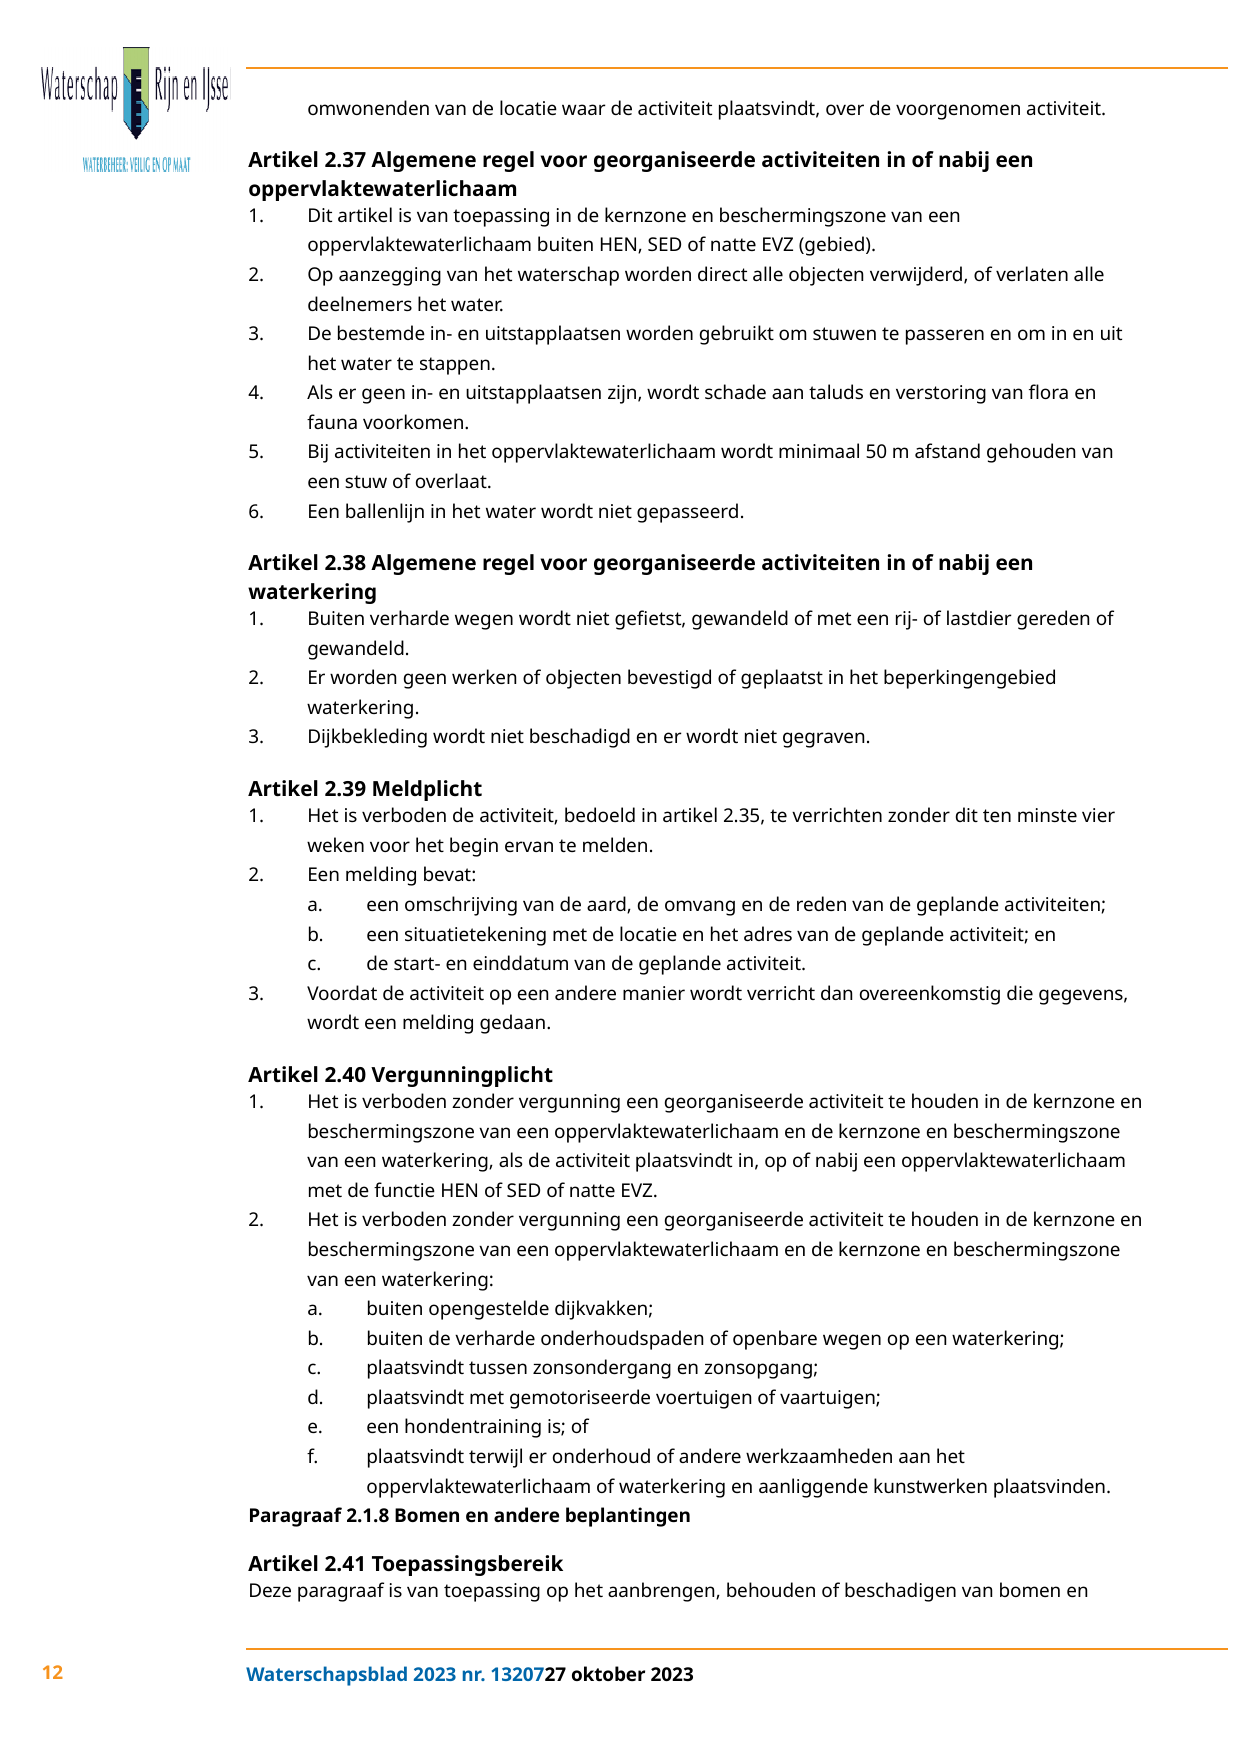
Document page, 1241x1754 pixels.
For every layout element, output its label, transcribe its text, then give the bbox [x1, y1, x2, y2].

list omwonenden van de locatie waar de activiteit plaatsvindt, over de voorgenomen activiteit. [248, 95, 1152, 121]
list een omschrijving van de aard, de omvang en de reden van de geplande activiteiten; [307, 891, 1152, 917]
list Op aanzegging van het waterschap worden direct alle objecten verwijderd, of verlaten alle deelnemers het water. [248, 261, 1152, 317]
list Een melding bevat: [248, 862, 1152, 887]
text Artikel 2.41 Toepassingsbereik [248, 1549, 1152, 1577]
text Artikel 2.39 Meldplicht [248, 774, 1152, 802]
text Artikel 2.40 Vergunningplicht [248, 1060, 1152, 1088]
list plaatsvindt tussen zonsondergang en zonsopgang; [307, 1354, 1152, 1380]
list Een ballenlijn in het water wordt niet gepasseerd. [248, 498, 1152, 524]
list Als er geen in- en uitstapplaatsen zijn, wordt schade aan taluds en verstoring van flora en fauna voorkomen. [248, 379, 1152, 435]
list Het is verboden de activiteit, bedoeld in artikel 2.35, te verrichten zonder dit ten minste vier weken voor het begin ervan te melden. [248, 802, 1152, 858]
list plaatsvindt met gemotoriseerde voertuigen of vaartuigen; [307, 1384, 1152, 1410]
text Paragraaf 2.1.8 Bomen en andere beplantingen [248, 1502, 1152, 1528]
list buiten opengestelde dijkvakken; [307, 1295, 1152, 1321]
list Buiten verharde wegen wordt niet gefietst, gewandeld of met een rij- of lastdier gereden of gewandeld. [248, 605, 1152, 661]
list Er worden geen werken of objecten bevestigd of geplaatst in het beperkingengebied waterkering. [248, 664, 1152, 720]
list Dijkbekleding wordt niet beschadigd en er wordt niet gegraven. [248, 723, 1152, 749]
text Deze paragraaf is van toepassing op het aanbrengen, behouden of beschadigen van bomen en [248, 1577, 1152, 1603]
text Artikel 2.37 Algemene regel voor georganiseerde activiteiten in of nabij een oppervlaktewaterlichaam [248, 145, 1152, 202]
text Artikel 2.38 Algemene regel voor georganiseerde activiteiten in of nabij een waterkering [248, 548, 1152, 605]
picture [41, 47, 231, 172]
list een situatietekening met de locatie en het adres van de geplande activiteit; en [307, 921, 1152, 946]
list de start- en einddatum van de geplande activiteit. [307, 950, 1152, 976]
list een hondentraining is; of [307, 1414, 1152, 1439]
list Het is verboden zonder vergunning een georganiseerde activiteit te houden in de kernzone en beschermingszone van een oppervlaktewaterlichaam en de kernzone en beschermingszone van een waterkering: [248, 1207, 1152, 1292]
list De bestemde in- en uitstapplaatsen worden gebruikt om stuwen te passeren en om in en uit het water te stappen. [248, 320, 1152, 376]
list plaatsvindt terwijl er onderhoud of andere werkzaamheden aan het oppervlaktewaterlichaam of waterkering en aanliggende kunstwerken plaatsvinden. [307, 1443, 1152, 1499]
list buiten de verharde onderhoudspaden of openbare wegen op een waterkering; [307, 1325, 1152, 1351]
list Bij activiteiten in het oppervlaktewaterlichaam wordt minimaal 50 m afstand gehouden van een stuw of overlaat. [248, 439, 1152, 494]
list Dit artikel is van toepassing in de kernzone en beschermingszone van een oppervlaktewaterlichaam buiten HEN, SED of natte EVZ (gebied). [248, 202, 1152, 257]
list Voordat de activiteit op een andere manier wordt verricht dan overeenkomstig die gegevens, wordt een melding gedaan. [248, 980, 1152, 1035]
list Het is verboden zonder vergunning een georganiseerde activiteit te houden in de kernzone en beschermingszone van een oppervlaktewaterlichaam en de kernzone en beschermingszone van een waterkering, als de activiteit plaatsvindt in, op of nabij een oppervlaktewaterlichaam met de functie HEN of SED of natte EVZ. [248, 1088, 1152, 1203]
